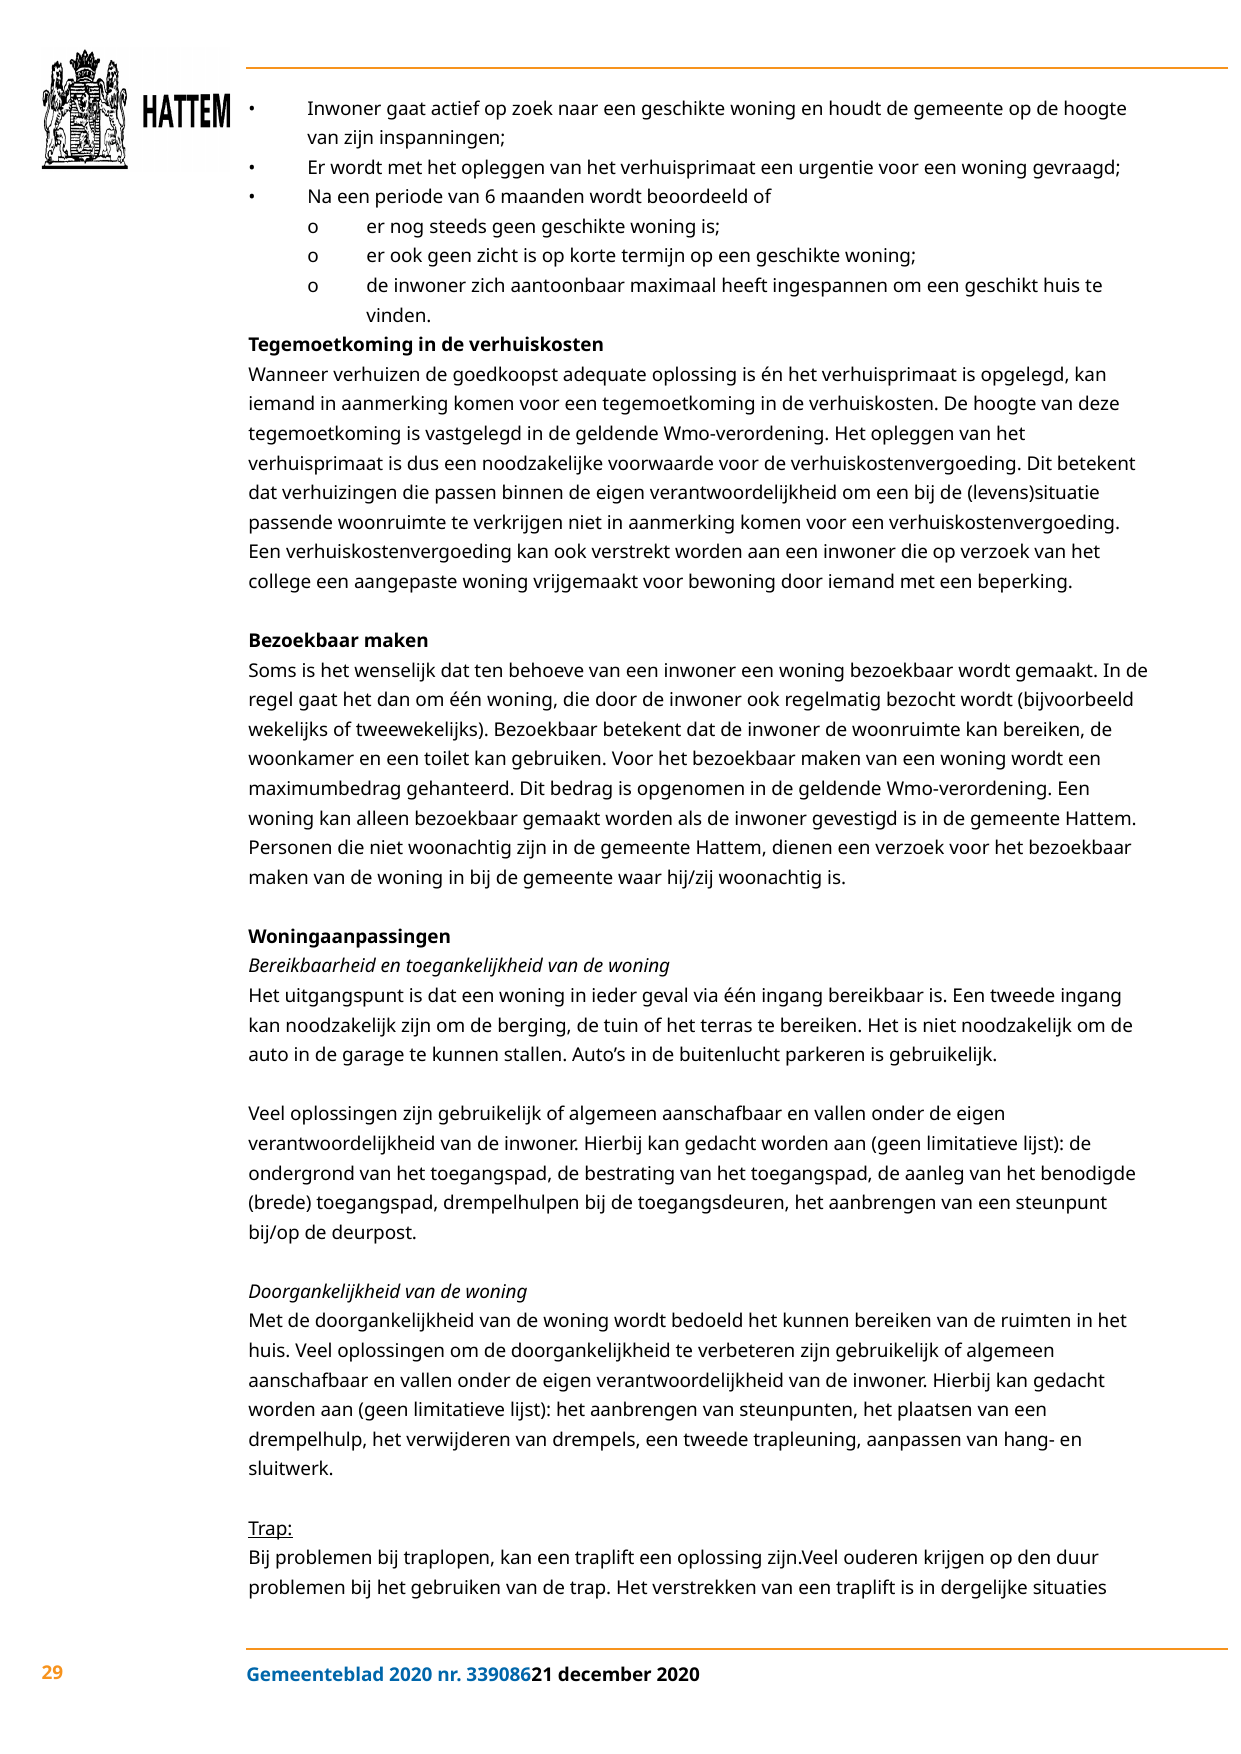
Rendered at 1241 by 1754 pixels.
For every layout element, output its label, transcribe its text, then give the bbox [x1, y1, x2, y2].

text Wanneer verhuizen de goedkoopst adequate oplossing is én het verhuisprimaat is opgelegd, kan iemand in aanmerking komen voor een tegemoetkoming in de verhuiskosten. De hoogte van deze tegemoetkoming is vastgelegd in de geldende Wmo-verordening. Het opleggen van het verhuisprimaat is dus een noodzakelijke voorwaarde voor de verhuiskostenvergoeding. Dit betekent dat verhuizingen die passen binnen de eigen verantwoordelijkheid om een bij de (levens)situatie passende woonruimte te verkrijgen niet in aanmerking komen voor een verhuiskostenvergoeding. Een verhuiskostenvergoeding kan ook verstrekt worden aan een inwoner die op verzoek van het college een aangepaste woning vrijgemaakt voor bewoning door iemand met een beperking. [248, 361, 1152, 594]
text Het uitgangspunt is dat een woning in ieder geval via één ingang bereikbaar is. Een tweede ingang kan noodzakelijk zijn om de berging, de tuin of het terras te bereiken. Het is niet noodzakelijk om de auto in de garage te kunnen stallen. Auto’s in de buitenlucht parkeren is gebruikelijk. [248, 982, 1152, 1067]
text Woningaanpassingen [248, 923, 1152, 949]
list Er wordt met het opleggen van het verhuisprimaat een urgentie voor een woning gevraagd; [248, 154, 1152, 180]
text Trap: [248, 1515, 1152, 1541]
list Na een periode van 6 maanden wordt beoordeeld of [248, 183, 1152, 209]
text Bij problemen bij traplopen, kan een traplift een oplossing zijn.Veel ouderen krijgen op den duur problemen bij het gebruiken van de trap. Het verstrekken van een traplift is in dergelijke situaties [248, 1544, 1152, 1600]
list er ook geen zicht is op korte termijn op een geschikte woning; [307, 243, 1152, 268]
text Met de doorgankelijkheid van de woning wordt bedoeld het kunnen bereiken van de ruimten in het huis. Veel oplossingen om de doorgankelijkheid te verbeteren zijn gebruikelijk of algemeen aanschafbaar en vallen onder de eigen verantwoordelijkheid van de inwoner. Hierbij kan gedacht worden aan (geen limitatieve lijst): het aanbrengen van steunpunten, het plaatsen van een drempelhulp, het verwijderen van drempels, een tweede trapleuning, aanpassen van hang- en sluitwerk. [248, 1308, 1152, 1481]
list de inwoner zich aantoonbaar maximaal heeft ingespannen om een geschikt huis te vinden. [307, 272, 1152, 328]
list Inwoner gaat actief op zoek naar een geschikte woning en houdt de gemeente op de hoogte van zijn inspanningen; [248, 95, 1152, 150]
text Doorgankelijkheid van de woning [248, 1278, 1152, 1304]
picture [41, 47, 231, 172]
text Tegemoetkoming in de verhuiskosten [248, 331, 1152, 357]
text Bereikbaarheid en toegankelijkheid van de woning [248, 953, 1152, 978]
text Soms is het wenselijk dat ten behoeve van een inwoner een woning bezoekbaar wordt gemaakt. In de regel gaat het dan om één woning, die door de inwoner ook regelmatig bezocht wordt (bijvoorbeeld wekelijks of tweewekelijks). Bezoekbaar betekent dat de inwoner de woonruimte kan bereiken, de woonkamer en een toilet kan gebruiken. Voor het bezoekbaar maken van een woning wordt een maximumbedrag gehanteerd. Dit bedrag is opgenomen in de geldende Wmo-verordening. Een woning kan alleen bezoekbaar gemaakt worden als de inwoner gevestigd is in de gemeente Hattem. Personen die niet woonachtig zijn in de gemeente Hattem, dienen een verzoek voor het bezoekbaar maken van de woning in bij de gemeente waar hij/zij woonachtig is. [248, 657, 1152, 890]
list er nog steeds geen geschikte woning is; [307, 213, 1152, 239]
text Veel oplossingen zijn gebruikelijk of algemeen aanschafbaar en vallen onder de eigen verantwoordelijkheid van de inwoner. Hierbij kan gedacht worden aan (geen limitatieve lijst): de ondergrond van het toegangspad, de bestrating van het toegangspad, de aanleg van het benodigde (brede) toegangspad, drempelhulpen bij de toegangsdeuren, het aanbrengen van een steunpunt bij/op de deurpost. [248, 1101, 1152, 1245]
text Bezoekbaar maken [248, 627, 1152, 653]
